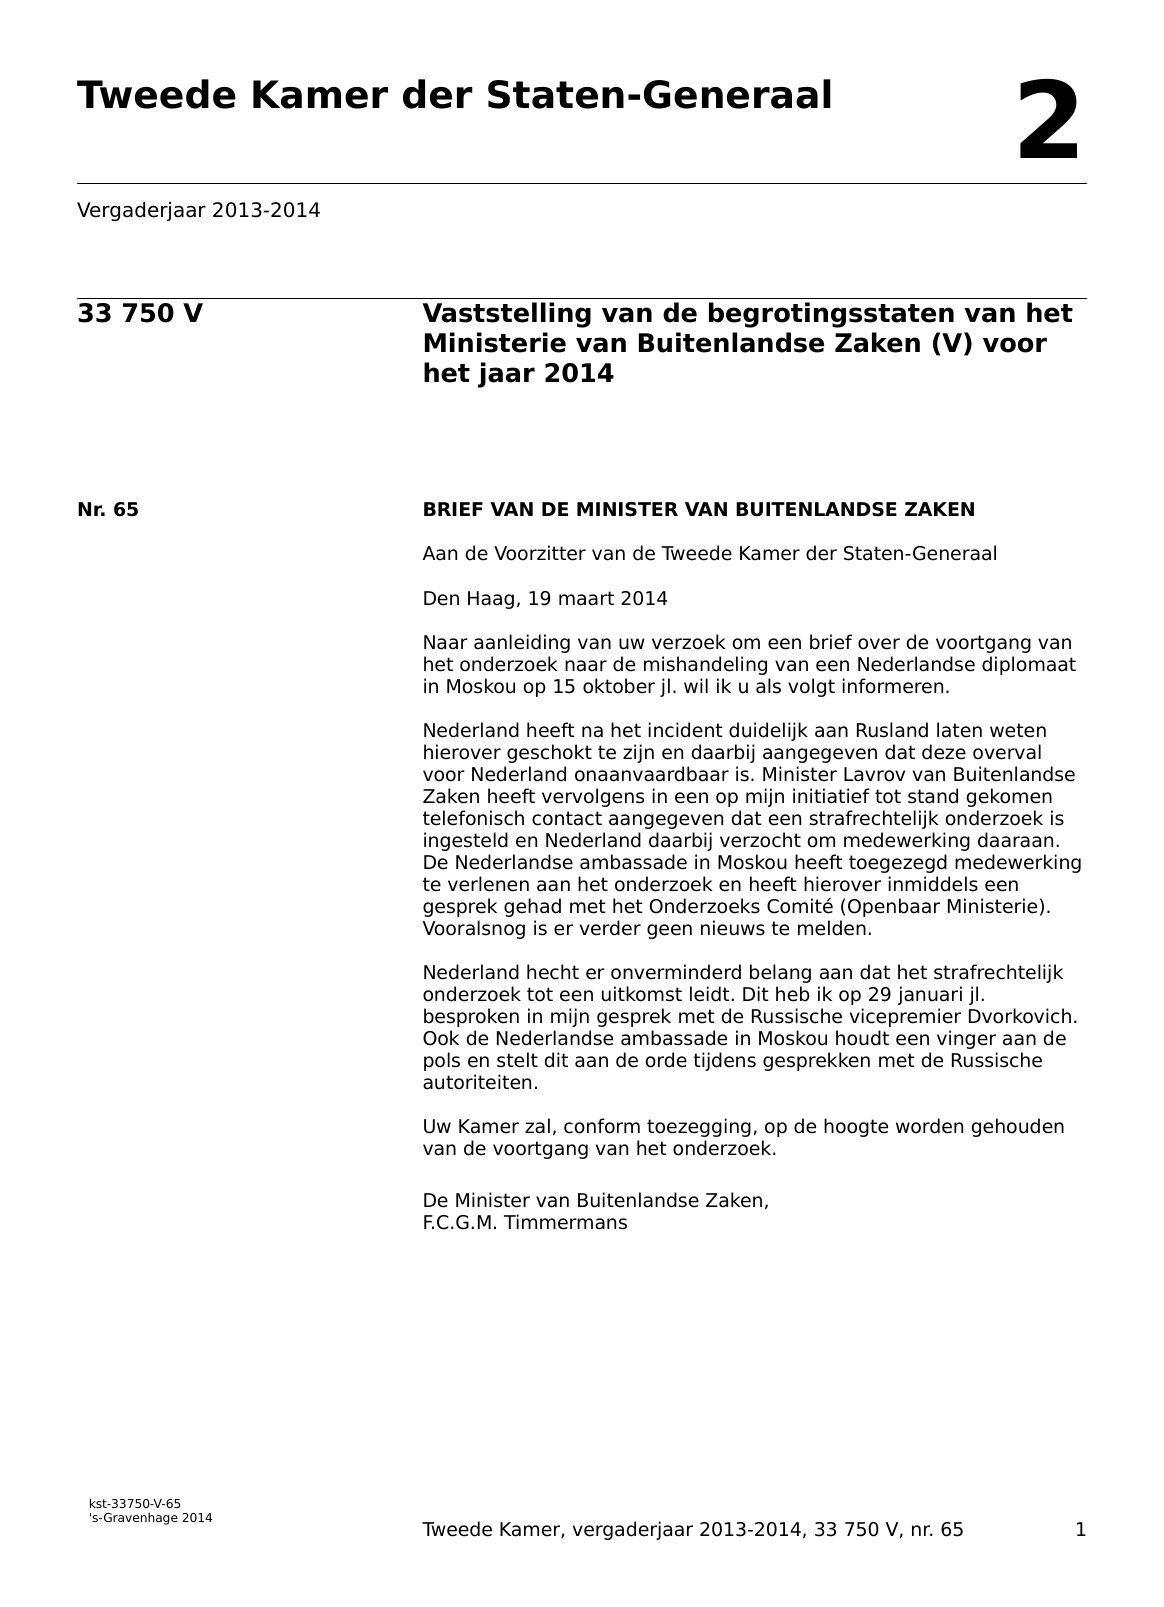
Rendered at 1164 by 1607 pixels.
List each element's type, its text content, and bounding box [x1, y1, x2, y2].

table_header 2 [886, 59, 1087, 183]
subtitle Nr. 65 BRIEF VAN DE MINISTER VAN BUITENLANDSE ZAKEN [77, 499, 1087, 521]
text Aan de Voorzitter van de Tweede Kamer der Staten-Generaal [422, 543, 1087, 565]
text Naar aanleiding van uw verzoek om een brief over de voortgang van het onderzoek naar de mishandeling van een Nederlandse diplomaat in Moskou op 15 oktober jl. wil ik u als volgt informeren. [422, 632, 1087, 697]
text Den Haag, 19 maart 2014 [422, 587, 1087, 609]
subtitle 33 750 V Vaststelling van de begrotingsstaten van het Ministerie van Buitenlandse Zaken (V) voor het jaar 2014 [77, 299, 1087, 388]
text Uw Kamer zal, conform toezegging, op de hoogte worden gehouden van de voortgang van het onderzoek. [422, 1116, 1087, 1160]
text De Minister van Buitenlandse Zaken, F.C.G.M. Timmermans [422, 1190, 1087, 1234]
text 's-Gravenhage 2014 [88, 1511, 323, 1525]
table_cell Vergaderjaar 2013-2014 [77, 184, 1087, 298]
text Nederland hecht er onverminderd belang aan dat het strafrechtelijk onderzoek tot een uitkomst leidt. Dit heb ik op 29 januari jl. besproken in mijn gesprek met de Russische vicepremier Dvorkovich. Ook de Nederlandse ambassade in Moskou houdt een vinger aan de pols en stelt dit aan de orde tijdens gesprekken met de Russische autoriteiten. [422, 962, 1087, 1093]
text kst-33750-V-65 [88, 1497, 323, 1511]
text Nederland heeft na het incident duidelijk aan Rusland laten weten hierover geschokt te zijn en daarbij aangegeven dat deze overval voor Nederland onaanvaardbaar is. Minister Lavrov van Buitenlandse Zaken heeft vervolgens in een op mijn initiatief tot stand gekomen telefonisch contact aangegeven dat een strafrechtelijk onderzoek is ingesteld en Nederland daarbij verzocht om medewerking daaraan. De Nederlandse ambassade in Moskou heeft toegezegd medewerking te verlenen aan het onderzoek en heeft hierover inmiddels een gesprek gehad met het Onderzoeks Comité (Openbaar Ministerie). Vooralsnog is er verder geen nieuws te melden. [422, 720, 1087, 939]
table_header Tweede Kamer der Staten-Generaal [77, 59, 886, 183]
